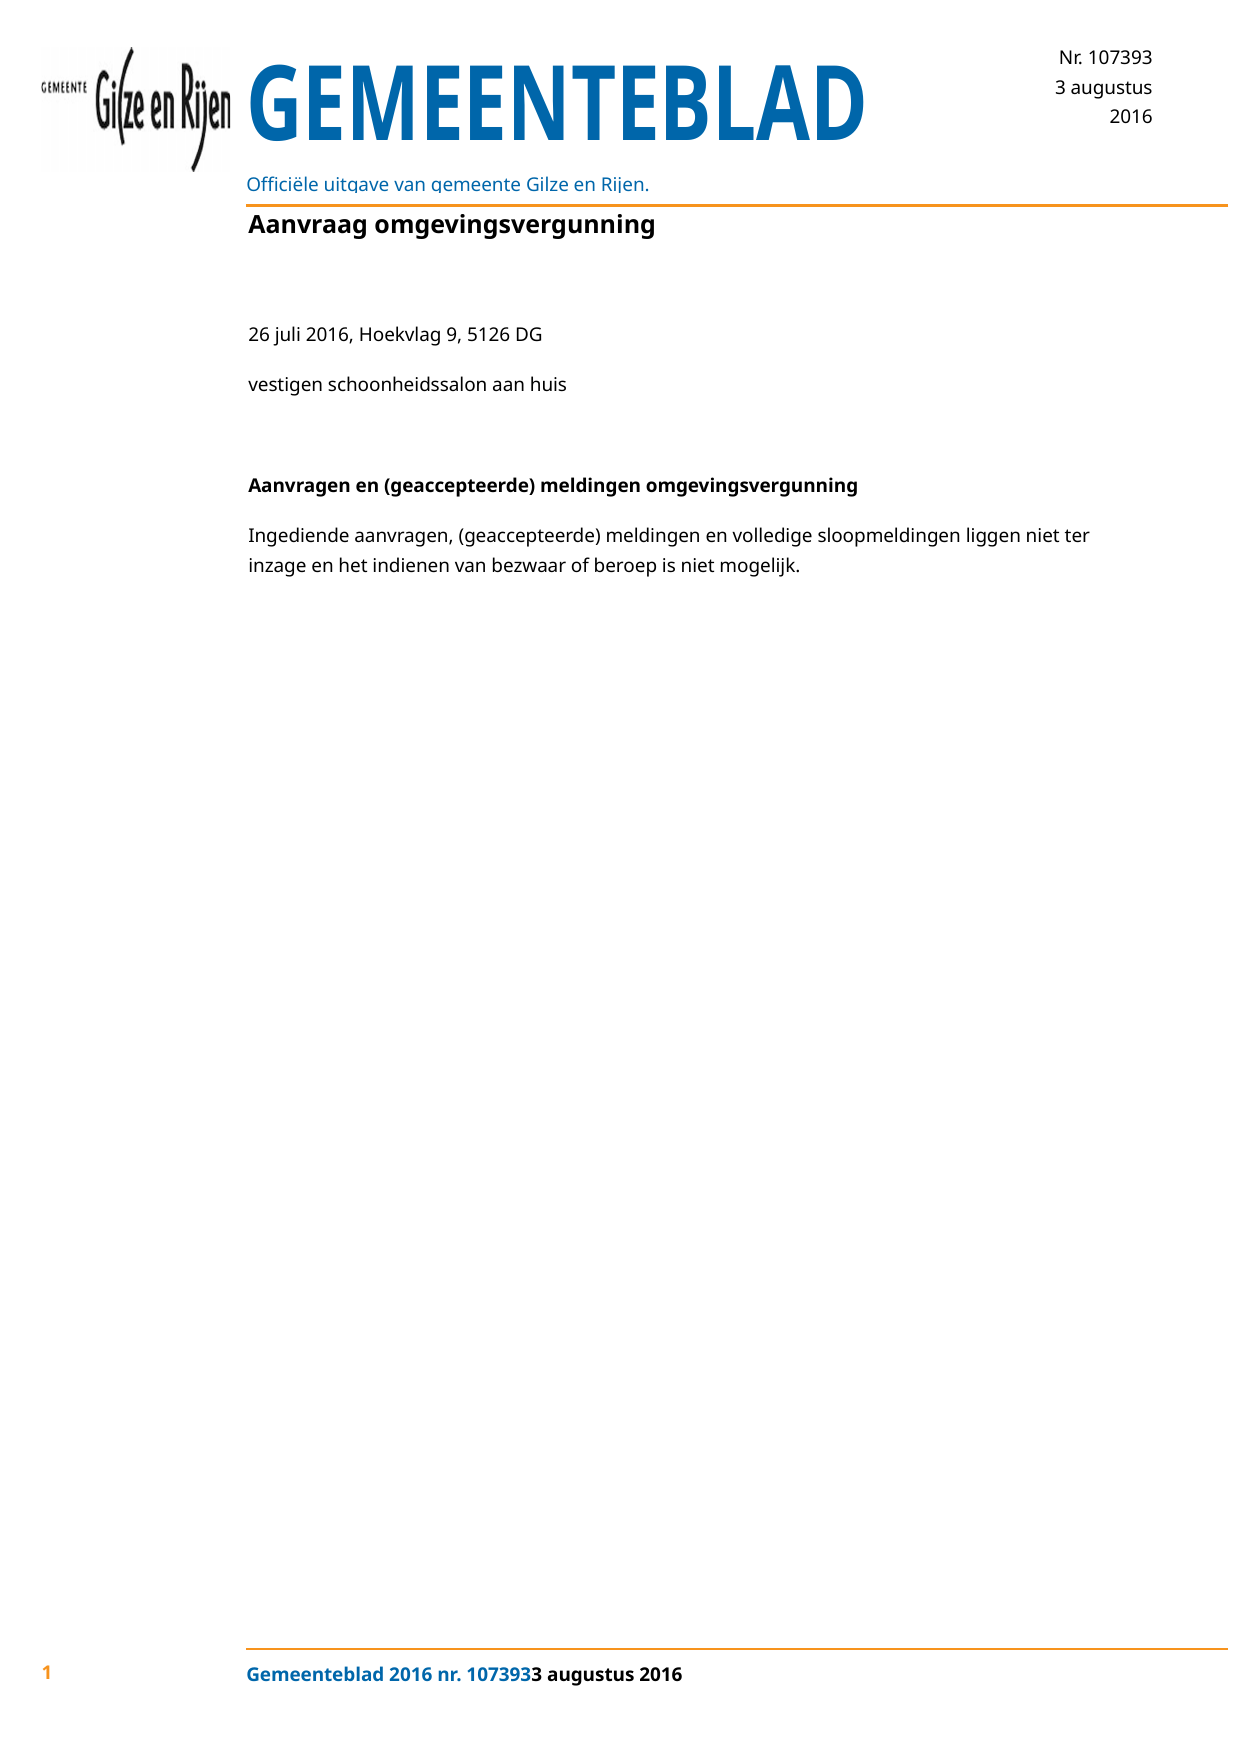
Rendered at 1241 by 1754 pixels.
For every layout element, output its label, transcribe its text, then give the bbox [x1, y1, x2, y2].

text 26 juli 2016, Hoekvlag 9, 5126 DG [248, 321, 1152, 346]
text vestigen schoonheidssalon aan huis [248, 371, 1152, 397]
text Ingediende aanvragen, (geaccepteerde) meldingen en volledige sloopmeldingen liggen niet ter inzage en het indienen van bezwaar of beroep is niet mogelijk. [248, 522, 1152, 578]
picture [41, 47, 231, 172]
text Aanvragen en (geaccepteerde) meldingen omgevingsvergunning [248, 472, 1152, 498]
text Aanvraag omgevingsvergunning [248, 207, 1152, 241]
